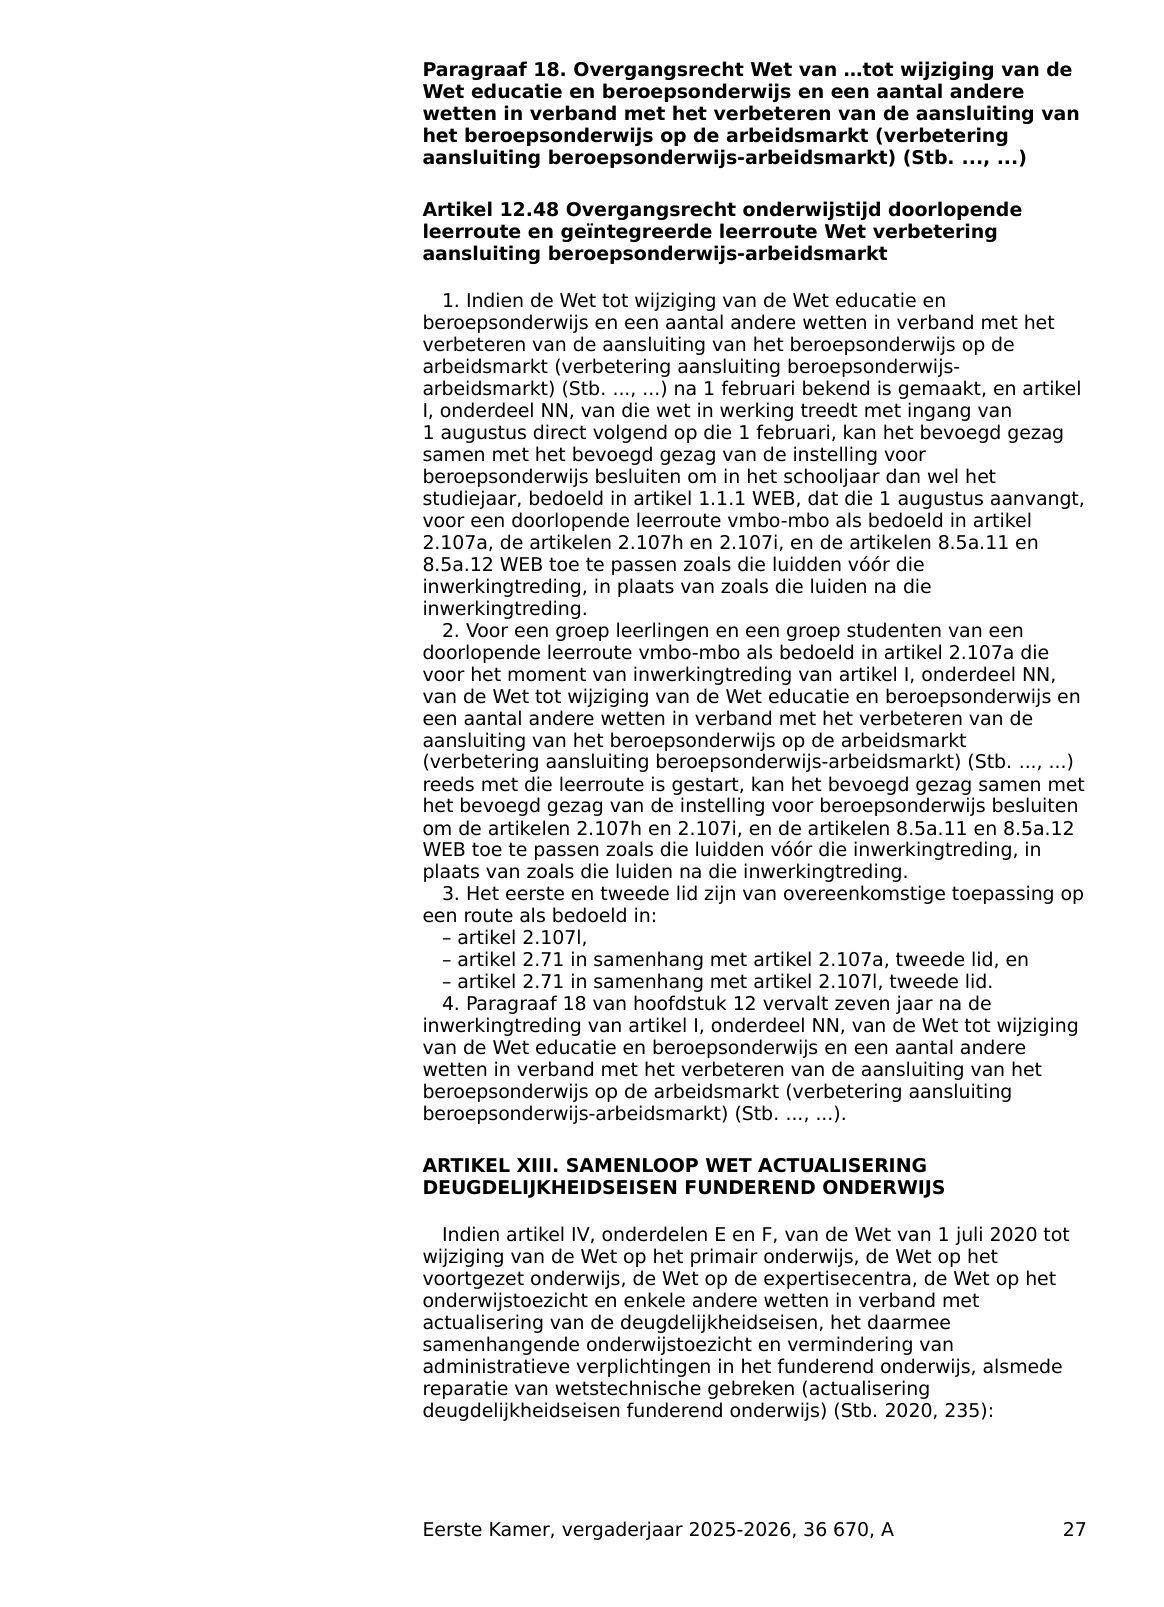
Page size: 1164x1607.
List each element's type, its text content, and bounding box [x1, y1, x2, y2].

text 3. Het eerste en tweede lid zijn van overeenkomstige toepassing op een route als bedoeld in: [422, 883, 1087, 927]
text 1. Indien de Wet tot wijziging van de Wet educatie en beroepsonderwijs en een aantal andere wetten in verband met het verbeteren van de aansluiting van het beroepsonderwijs op de arbeidsmarkt (verbetering aansluiting beroepsonderwijs-arbeidsmarkt) (Stb. ..., ...) na 1 februari bekend is gemaakt, en artikel I, onderdeel NN, van die wet in werking treedt met ingang van 1 augustus direct volgend op die 1 februari, kan het bevoegd gezag samen met het bevoegd gezag van de instelling voor beroepsonderwijs besluiten om in het schooljaar dan wel het studiejaar, bedoeld in artikel 1.1.1 WEB, dat die 1 augustus aanvangt, voor een doorlopende leerroute vmbo-mbo als bedoeld in artikel 2.107a, de artikelen 2.107h en 2.107i, en de artikelen 8.5a.11 en 8.5a.12 WEB toe te passen zoals die luidden vóór die inwerkingtreding, in plaats van zoals die luiden na die inwerkingtreding. [422, 290, 1087, 619]
text – artikel 2.71 in samenhang met artikel 2.107a, tweede lid, en [422, 949, 1087, 971]
text 4. Paragraaf 18 van hoofdstuk 12 vervalt zeven jaar na de inwerkingtreding van artikel I, onderdeel NN, van de Wet tot wijziging van de Wet educatie en beroepsonderwijs en een aantal andere wetten in verband met het verbeteren van de aansluiting van het beroepsonderwijs op de arbeidsmarkt (verbetering aansluiting beroepsonderwijs-arbeidsmarkt) (Stb. ..., ...). [422, 993, 1087, 1125]
text – artikel 2.71 in samenhang met artikel 2.107l, tweede lid. [422, 971, 1087, 993]
subtitle Artikel 12.48 Overgangsrecht onderwijstijd doorlopende leerroute en geïntegreerde leerroute Wet verbetering aansluiting beroepsonderwijs-arbeidsmarkt [422, 199, 1087, 265]
text – artikel 2.107l, [422, 927, 1087, 949]
subtitle ARTIKEL XIII. SAMENLOOP WET ACTUALISERING DEUGDELIJKHEIDSEISEN FUNDEREND ONDERWIJS [422, 1155, 1087, 1199]
subtitle Paragraaf 18. Overgangsrecht Wet van …tot wijziging van de Wet educatie en beroepsonderwijs en een aantal andere wetten in verband met het verbeteren van de aansluiting van het beroepsonderwijs op de arbeidsmarkt (verbetering aansluiting beroepsonderwijs-arbeidsmarkt) (Stb. ..., ...) [422, 59, 1087, 169]
text Indien artikel IV, onderdelen E en F, van de Wet van 1 juli 2020 tot wijziging van de Wet op het primair onderwijs, de Wet op het voortgezet onderwijs, de Wet op de expertisecentra, de Wet op het onderwijstoezicht en enkele andere wetten in verband met actualisering van de deugdelijkheidseisen, het daarmee samenhangende onderwijstoezicht en vermindering van administratieve verplichtingen in het funderend onderwijs, alsmede reparatie van wetstechnische gebreken (actualisering deugdelijkheidseisen funderend onderwijs) (Stb. 2020, 235): [422, 1224, 1087, 1422]
text 2. Voor een groep leerlingen en een groep studenten van een doorlopende leerroute vmbo-mbo als bedoeld in artikel 2.107a die voor het moment van inwerkingtreding van artikel I, onderdeel NN, van de Wet tot wijziging van de Wet educatie en beroepsonderwijs en een aantal andere wetten in verband met het verbeteren van de aansluiting van het beroepsonderwijs op de arbeidsmarkt (verbetering aansluiting beroepsonderwijs-arbeidsmarkt) (Stb. ..., ...) reeds met die leerroute is gestart, kan het bevoegd gezag samen met het bevoegd gezag van de instelling voor beroepsonderwijs besluiten om de artikelen 2.107h en 2.107i, en de artikelen 8.5a.11 en 8.5a.12 WEB toe te passen zoals die luidden vóór die inwerkingtreding, in plaats van zoals die luiden na die inwerkingtreding. [422, 619, 1087, 883]
